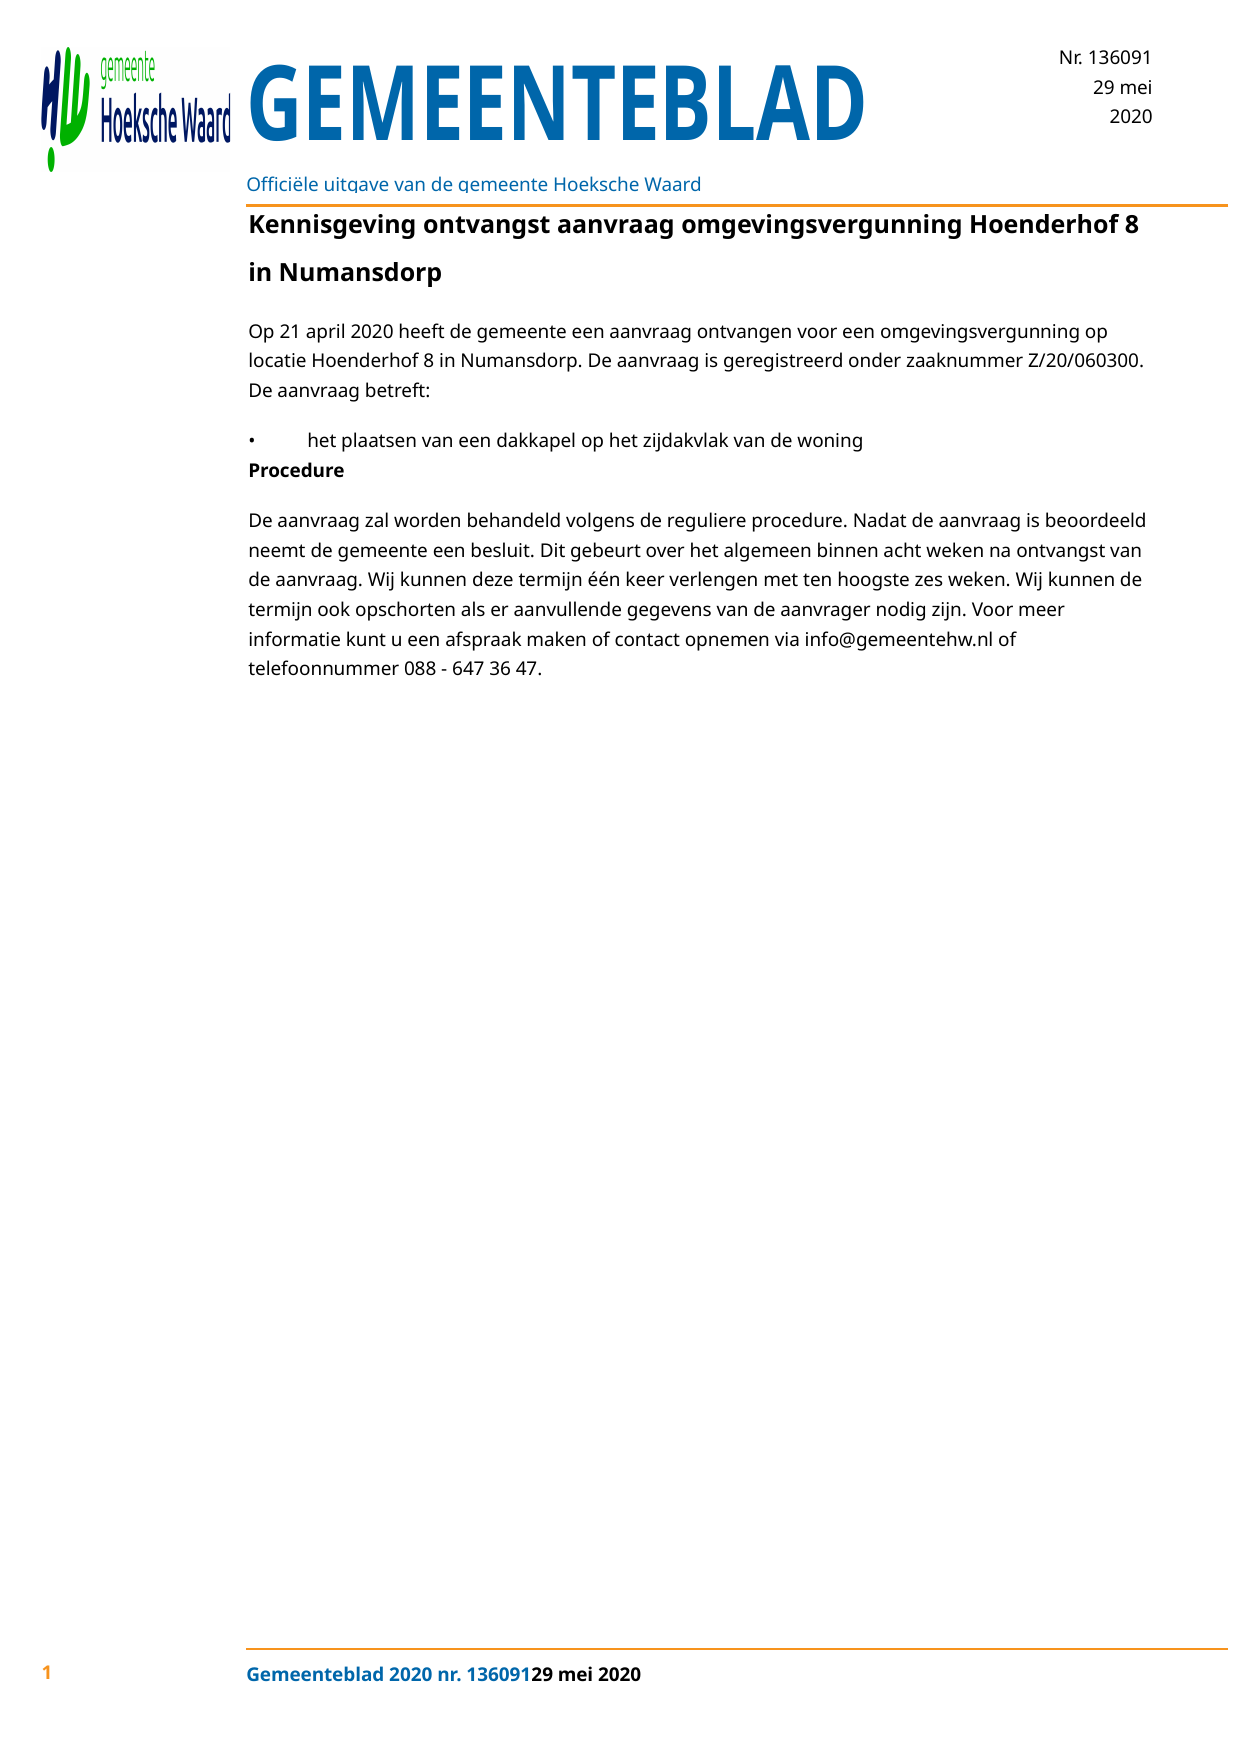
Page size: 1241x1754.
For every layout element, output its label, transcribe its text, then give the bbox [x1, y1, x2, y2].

text Procedure [248, 457, 1152, 483]
text Kennisgeving ontvangst aanvraag omgevingsvergunning Hoenderhof 8 in Numansdorp [248, 207, 1152, 288]
list het plaatsen van een dakkapel op het zijdakvlak van de woning [248, 427, 1152, 453]
text De aanvraag zal worden behandeld volgens de reguliere procedure. Nadat de aanvraag is beoordeeld neemt de gemeente een besluit. Dit gebeurt over het algemeen binnen acht weken na ontvangst van de aanvraag. Wij kunnen deze termijn één keer verlengen met ten hoogste zes weken. Wij kunnen de termijn ook opschorten als er aanvullende gegevens van de aanvrager nodig zijn. Voor meer informatie kunt u een afspraak maken of contact opnemen via info@gemeentehw.nl of telefoonnummer 088 - 647 36 47. [248, 507, 1152, 681]
picture [41, 47, 231, 172]
text Op 21 april 2020 heeft de gemeente een aanvraag ontvangen voor een omgevingsvergunning op locatie Hoenderhof 8 in Numansdorp. De aanvraag is geregistreerd onder zaaknummer Z/20/060300. De aanvraag betreft: [248, 318, 1152, 403]
